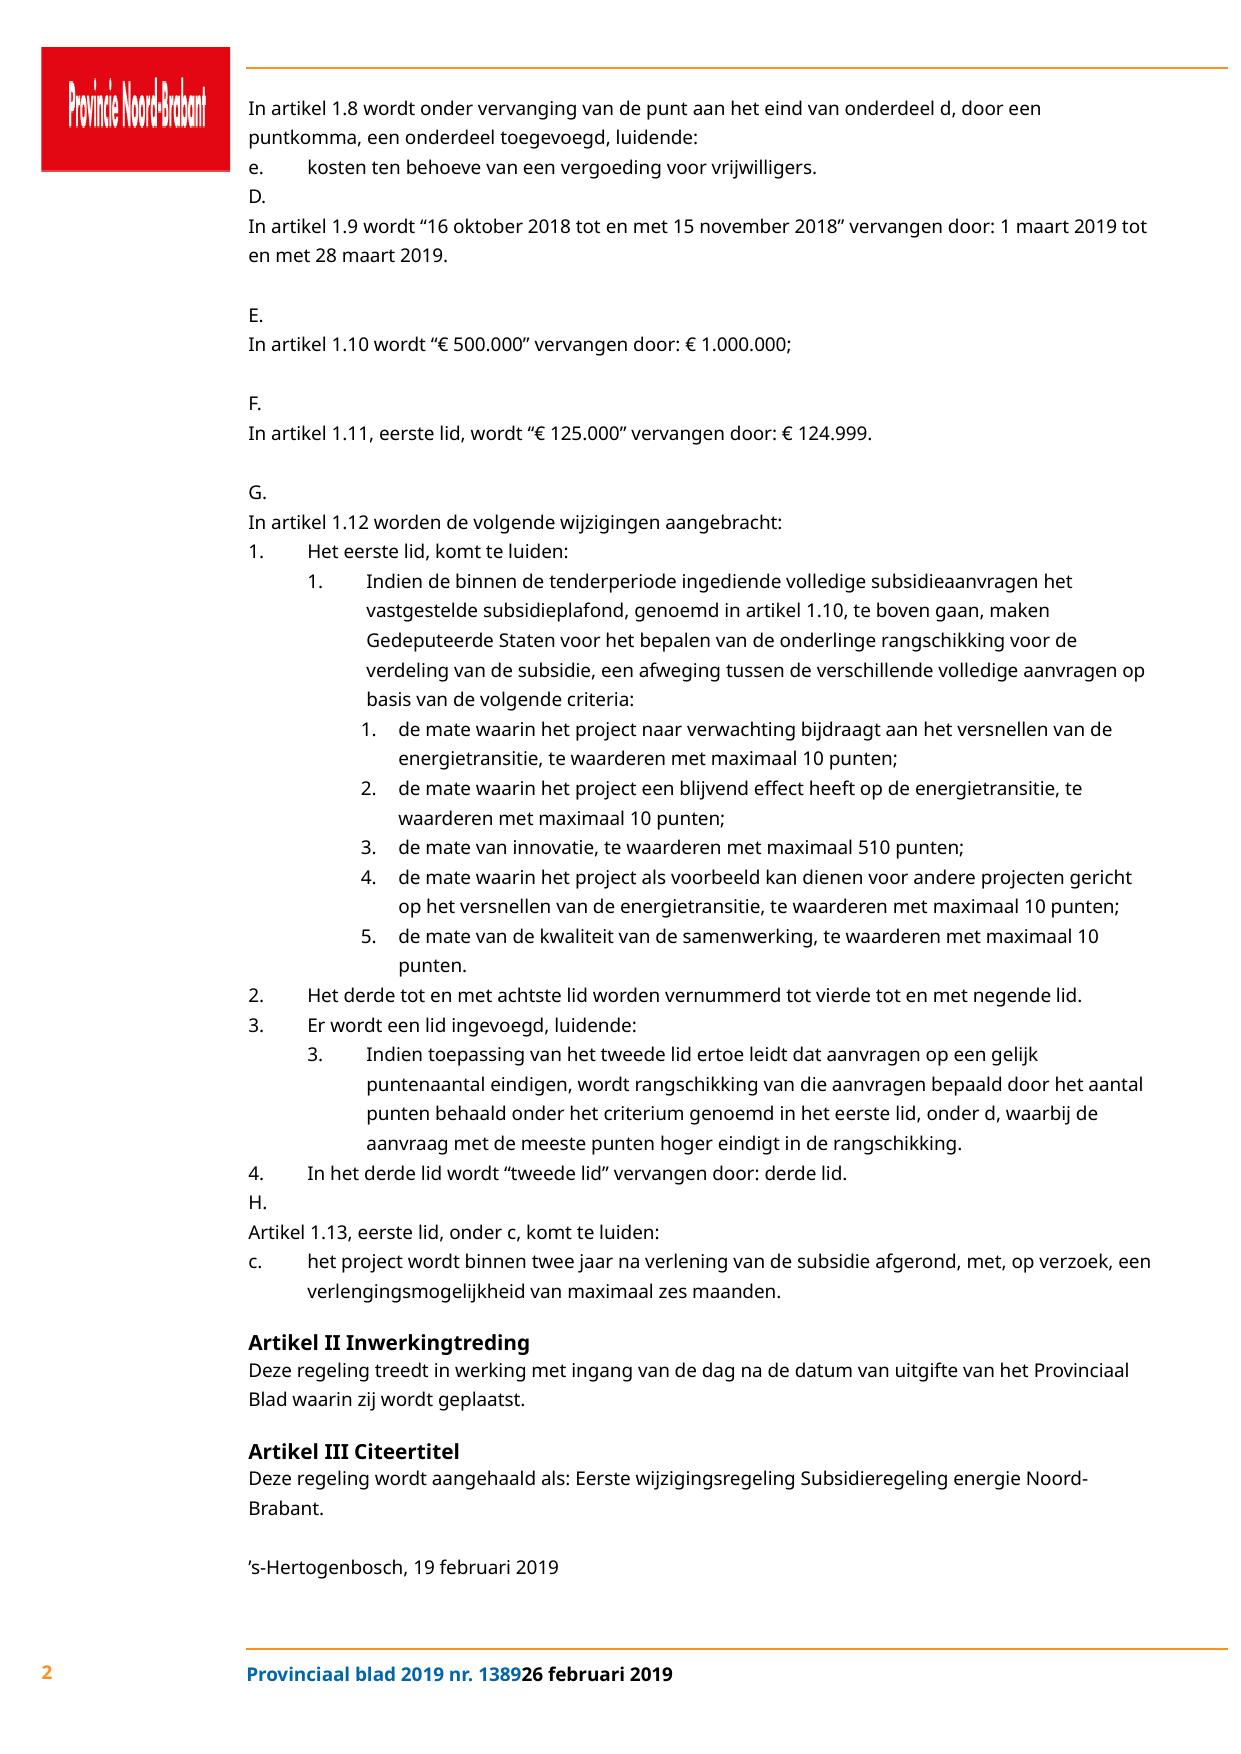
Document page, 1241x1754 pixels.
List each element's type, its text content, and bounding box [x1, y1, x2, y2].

list de mate waarin het project een blijvend effect heeft op de energietransitie, te waarderen met maximaal 10 punten; [361, 775, 1152, 831]
text In artikel 1.9 wordt “16 oktober 2018 tot en met 15 november 2018” vervangen door: 1 maart 2019 tot en met 28 maart 2019. [248, 213, 1152, 268]
picture [41, 47, 231, 172]
text Artikel 1.13, eerste lid, onder c, komt te luiden: [248, 1219, 1152, 1245]
list de mate waarin het project als voorbeeld kan dienen voor andere projecten gericht op het versnellen van de energietransitie, te waarderen met maximaal 10 punten; [361, 864, 1152, 919]
text D. [248, 183, 1152, 209]
list Indien toepassing van het tweede lid ertoe leidt dat aanvragen op een gelijk puntenaantal eindigen, wordt rangschikking van die aanvragen bepaald door het aantal punten behaald onder het criterium genoemd in het eerste lid, onder d, waarbij de aanvraag met de meeste punten hoger eindigt in de rangschikking. [307, 1041, 1152, 1156]
text In artikel 1.8 wordt onder vervanging van de punt aan het eind van onderdeel d, door een puntkomma, een onderdeel toegevoegd, luidende: [248, 95, 1152, 150]
text ’s-Hertogenbosch, 19 februari 2019 [248, 1554, 1152, 1580]
text In artikel 1.10 wordt “€ 500.000” vervangen door: € 1.000.000; [248, 331, 1152, 357]
list het project wordt binnen twee jaar na verlening van de subsidie afgerond, met, op verzoek, een verlengingsmogelijkheid van maximaal zes maanden. [248, 1248, 1152, 1304]
text Deze regeling treedt in werking met ingang van de dag na de datum van uitgifte van het Provinciaal Blad waarin zij wordt geplaatst. [248, 1357, 1152, 1412]
list de mate van de kwaliteit van de samenwerking, te waarderen met maximaal 10 punten. [361, 923, 1152, 978]
list Het derde tot en met achtste lid worden vernummerd tot vierde tot en met negende lid. [248, 982, 1152, 1008]
list Het eerste lid, komt te luiden: [248, 538, 1152, 564]
text E. [248, 302, 1152, 328]
text Artikel III Citeertitel [248, 1437, 1152, 1465]
text H. [248, 1189, 1152, 1215]
list kosten ten behoeve van een vergoeding voor vrijwilligers. [248, 154, 1152, 180]
text Artikel II Inwerkingtreding [248, 1328, 1152, 1357]
text In artikel 1.11, eerste lid, wordt “€ 125.000” vervangen door: € 124.999. [248, 420, 1152, 446]
text F. [248, 391, 1152, 416]
text Deze regeling wordt aangehaald als: Eerste wijzigingsregeling Subsidieregeling energie Noord-Brabant. [248, 1465, 1152, 1521]
list de mate waarin het project naar verwachting bijdraagt aan het versnellen van de energietransitie, te waarderen met maximaal 10 punten; [361, 716, 1152, 771]
list de mate van innovatie, te waarderen met maximaal 510 punten; [361, 834, 1152, 860]
list In het derde lid wordt “tweede lid” vervangen door: derde lid. [248, 1160, 1152, 1186]
list Indien de binnen de tenderperiode ingediende volledige subsidieaanvragen het vastgestelde subsidieplafond, genoemd in artikel 1.10, te boven gaan, maken Gedeputeerde Staten voor het bepalen van de onderlinge rangschikking voor de verdeling van de subsidie, een afweging tussen de verschillende volledige aanvragen op basis van de volgende criteria: [307, 568, 1152, 712]
list Er wordt een lid ingevoegd, luidende: [248, 1012, 1152, 1038]
text In artikel 1.12 worden de volgende wijzigingen aangebracht: [248, 509, 1152, 535]
text G. [248, 479, 1152, 505]
